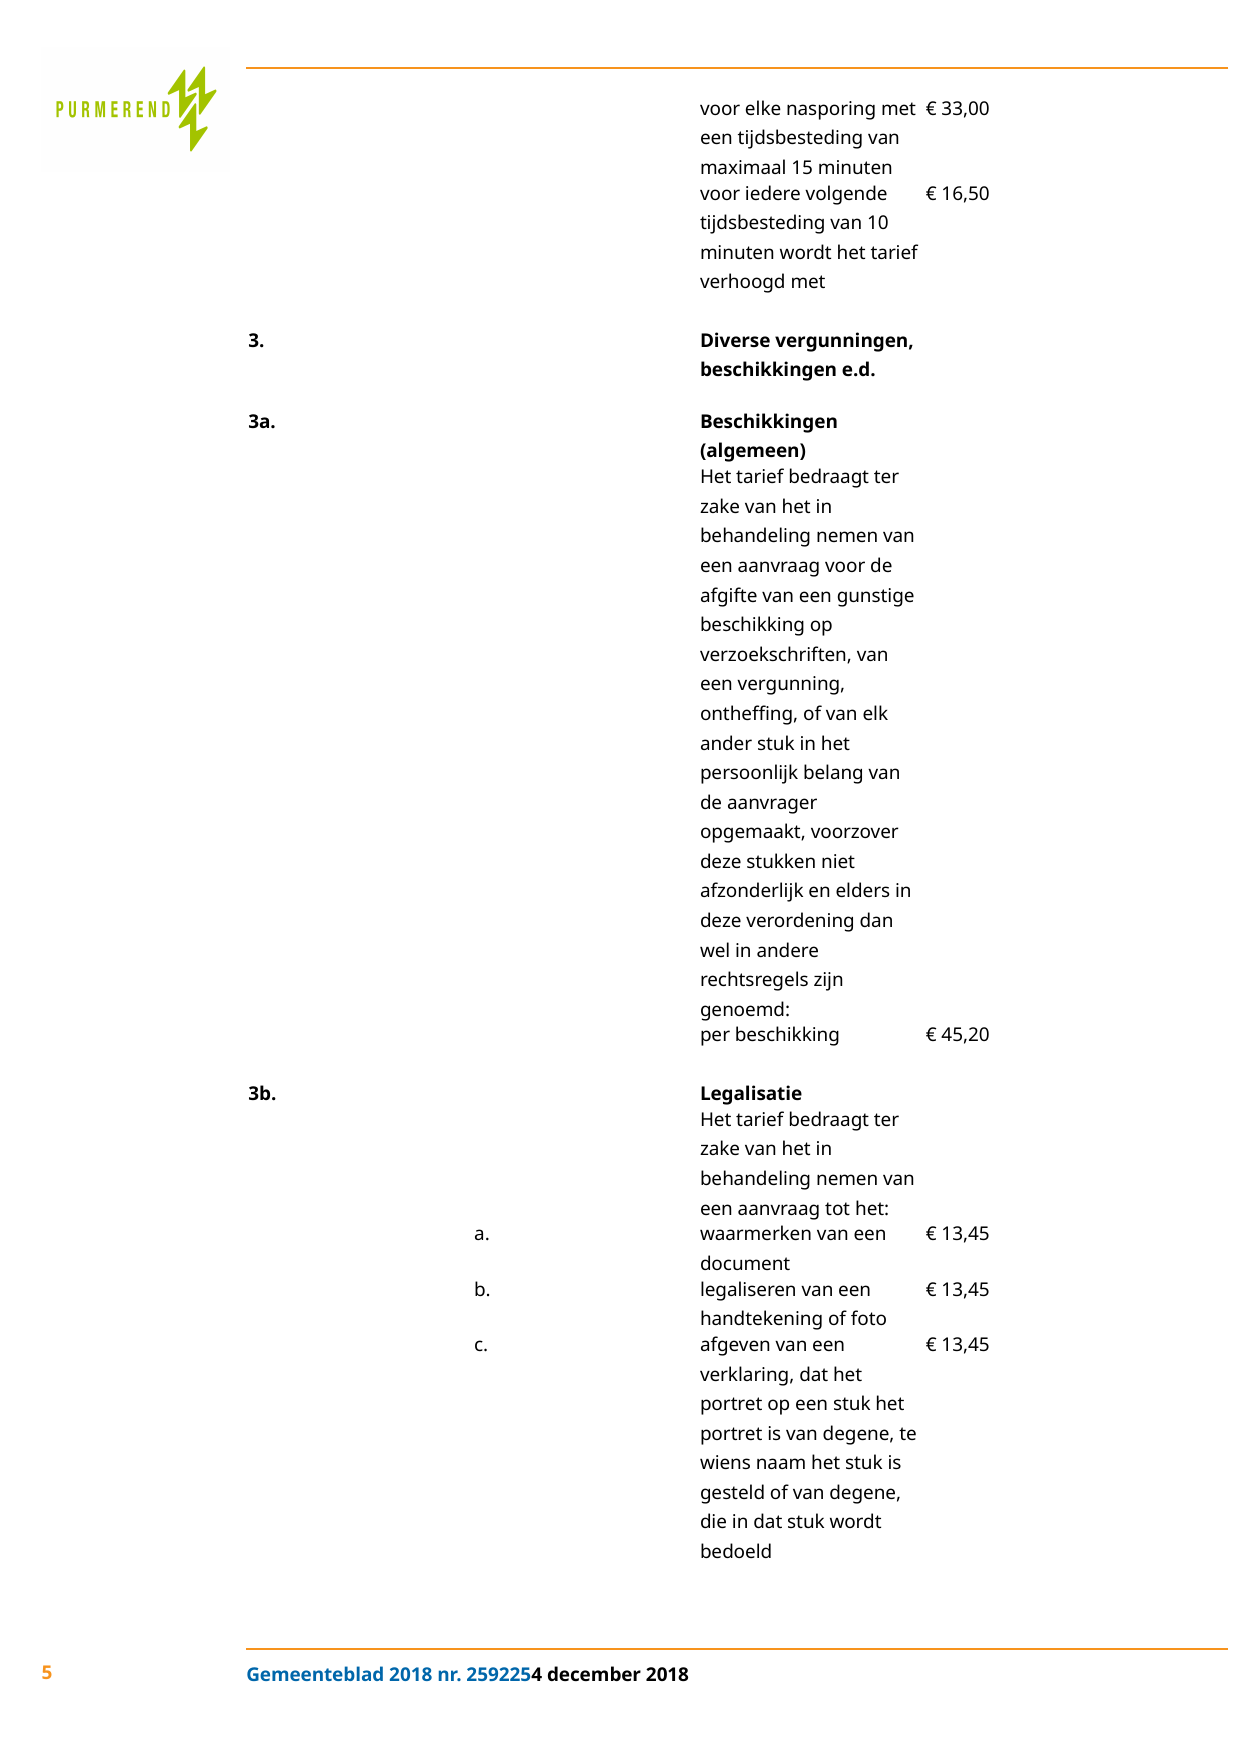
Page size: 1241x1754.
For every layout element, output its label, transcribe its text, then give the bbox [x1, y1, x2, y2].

table_cell [474, 1022, 700, 1047]
table_cell [248, 1106, 474, 1221]
table_cell [474, 383, 700, 408]
table_cell Het tarief bedraagt ter zake van het in behandeling nemen van een aanvraag tot het: [700, 1106, 926, 1221]
table_cell [926, 1106, 1152, 1221]
table_cell [248, 180, 474, 294]
table_cell a. [474, 1221, 700, 1276]
table_cell € 13,45 [926, 1331, 1152, 1564]
table_cell per beschikking [700, 1022, 926, 1047]
table_cell [700, 383, 926, 408]
table_cell [474, 1106, 700, 1221]
table_cell Beschikkingen (algemeen) [700, 408, 926, 463]
table_cell [248, 464, 474, 1022]
picture [41, 47, 231, 172]
table_header [474, 327, 700, 382]
table_cell [926, 383, 1152, 408]
table_cell voor iedere volgende tijdsbesteding van 10 minuten wordt het tarief verhoogd met [700, 180, 926, 294]
table_cell [474, 408, 700, 463]
table_cell € 13,45 [926, 1221, 1152, 1276]
table_header [926, 1080, 1152, 1106]
table_cell [248, 1022, 474, 1047]
table_cell [248, 1331, 474, 1564]
table_cell c. [474, 1331, 700, 1564]
table_header [926, 327, 1152, 382]
table_cell voor elke nasporing met een tijdsbesteding van maximaal 15 minuten [700, 95, 926, 180]
table_header 3b. [248, 1080, 474, 1106]
table_header Legalisatie [700, 1080, 926, 1106]
table_cell € 13,45 [926, 1276, 1152, 1331]
table_cell Het tarief bedraagt ter zake van het in behandeling nemen van een aanvraag voor de afgifte van een gunstige beschikking op verzoekschriften, van een vergunning, ontheffing, of van elk ander stuk in het persoonlijk belang van de aanvrager opgemaakt, voorzover deze stukken niet afzonderlijk en elders in deze verordening dan wel in andere rechtsregels zijn genoemd: [700, 464, 926, 1022]
table_header [474, 1080, 700, 1106]
table_cell b. [474, 1276, 700, 1331]
table_cell [474, 464, 700, 1022]
table_cell [248, 1221, 474, 1276]
table_cell € 45,20 [926, 1022, 1152, 1047]
table_cell legaliseren van een handtekening of foto [700, 1276, 926, 1331]
table_cell € 33,00 [926, 95, 1152, 180]
table_cell waarmerken van een document [700, 1221, 926, 1276]
table_cell 3a. [248, 408, 474, 463]
table_cell [926, 464, 1152, 1022]
table_cell [248, 95, 474, 180]
table_cell [926, 408, 1152, 463]
table_cell [248, 383, 474, 408]
table_cell € 16,50 [926, 180, 1152, 294]
table_header 3. [248, 327, 474, 382]
table_cell [474, 95, 700, 180]
table_cell [474, 180, 700, 294]
table_cell afgeven van een verklaring, dat het portret op een stuk het portret is van degene, te wiens naam het stuk is gesteld of van degene, die in dat stuk wordt bedoeld [700, 1331, 926, 1564]
table_cell [248, 1276, 474, 1331]
table_header Diverse vergunningen, beschikkingen e.d. [700, 327, 926, 382]
